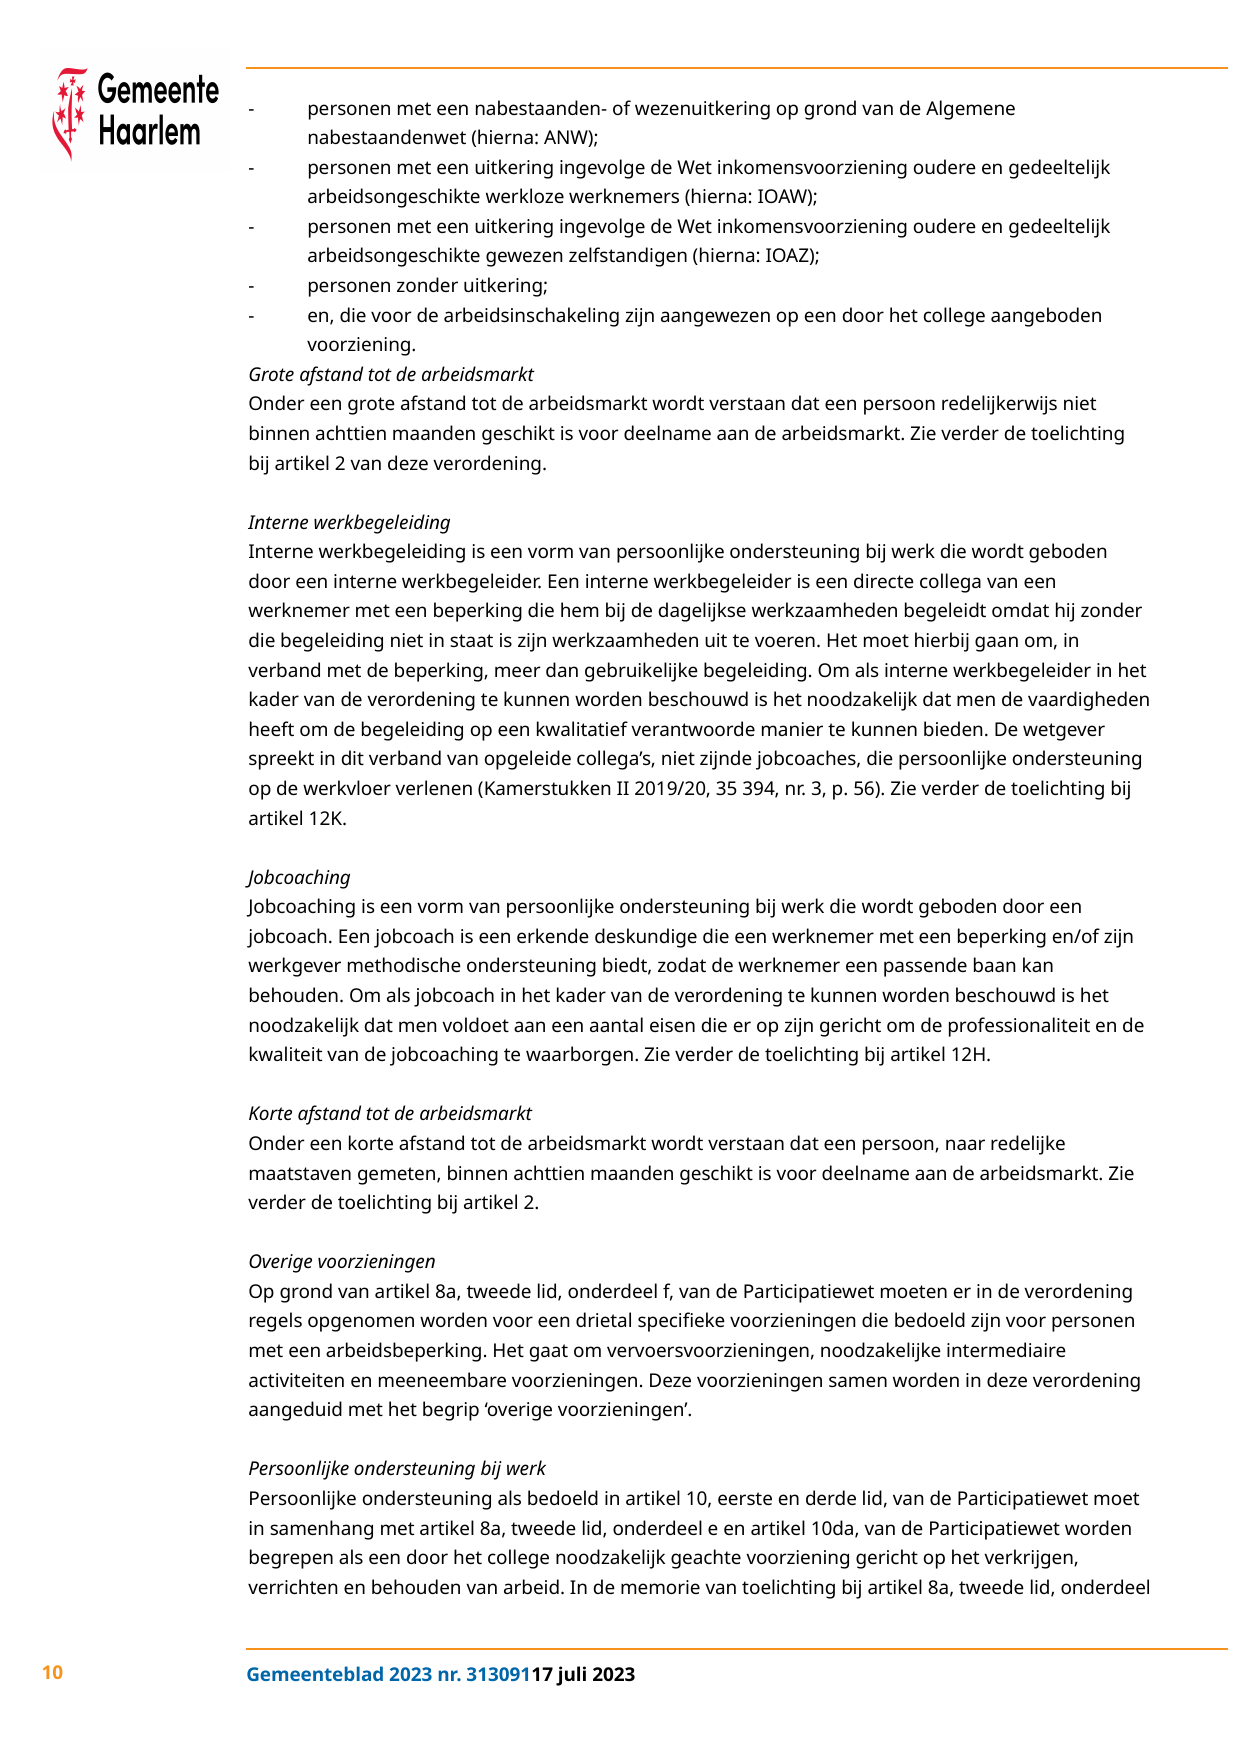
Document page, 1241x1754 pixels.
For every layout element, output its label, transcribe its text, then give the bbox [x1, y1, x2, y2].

text Op grond van artikel 8a, tweede lid, onderdeel f, van de Participatiewet moeten er in de verordening regels opgenomen worden voor een drietal specifieke voorzieningen die bedoeld zijn voor personen met een arbeidsbeperking. Het gaat om vervoersvoorzieningen, noodzakelijke intermediaire activiteiten en meeneembare voorzieningen. Deze voorzieningen samen worden in deze verordening aangeduid met het begrip ‘overige voorzieningen’. [248, 1278, 1152, 1422]
list personen met een uitkering ingevolge de Wet inkomensvoorziening oudere en gedeeltelijk arbeidsongeschikte gewezen zelfstandigen (hierna: IOAZ); [248, 213, 1152, 268]
picture [41, 47, 231, 172]
text Persoonlijke ondersteuning als bedoeld in artikel 10, eerste en derde lid, van de Participatiewet moet in samenhang met artikel 8a, tweede lid, onderdeel e en artikel 10da, van de Participatiewet worden begrepen als een door het college noodzakelijk geachte voorziening gericht op het verkrijgen, verrichten en behouden van arbeid. In de memorie van toelichting bij artikel 8a, tweede lid, onderdeel [248, 1485, 1152, 1600]
text Interne werkbegeleiding is een vorm van persoonlijke ondersteuning bij werk die wordt geboden door een interne werkbegeleider. Een interne werkbegeleider is een directe collega van een werknemer met een beperking die hem bij de dagelijkse werkzaamheden begeleidt omdat hij zonder die begeleiding niet in staat is zijn werkzaamheden uit te voeren. Het moet hierbij gaan om, in verband met de beperking, meer dan gebruikelijke begeleiding. Om als interne werkbegeleider in het kader van de verordening te kunnen worden beschouwd is het noodzakelijk dat men de vaardigheden heeft om de begeleiding op een kwalitatief verantwoorde manier te kunnen bieden. De wetgever spreekt in dit verband van opgeleide collega’s, niet zijnde jobcoaches, die persoonlijke ondersteuning op de werkvloer verlenen (Kamerstukken II 2019/20, 35 394, nr. 3, p. 56). Zie verder de toelichting bij artikel 12K. [248, 538, 1152, 831]
text Jobcoaching is een vorm van persoonlijke ondersteuning bij werk die wordt geboden door een jobcoach. Een jobcoach is een erkende deskundige die een werknemer met een beperking en/of zijn werkgever methodische ondersteuning biedt, zodat de werknemer een passende baan kan behouden. Om als jobcoach in het kader van de verordening te kunnen worden beschouwd is het noodzakelijk dat men voldoet aan een aantal eisen die er op zijn gericht om de professionaliteit en de kwaliteit van de jobcoaching te waarborgen. Zie verder de toelichting bij artikel 12H. [248, 893, 1152, 1067]
text Jobcoaching [248, 864, 1152, 890]
list personen zonder uitkering; [248, 272, 1152, 298]
text Korte afstand tot de arbeidsmarkt [248, 1101, 1152, 1126]
text Grote afstand tot de arbeidsmarkt [248, 361, 1152, 387]
list en, die voor de arbeidsinschakeling zijn aangewezen op een door het college aangeboden voorziening. [248, 302, 1152, 357]
text Onder een korte afstand tot de arbeidsmarkt wordt verstaan dat een persoon, naar redelijke maatstaven gemeten, binnen achttien maanden geschikt is voor deelname aan de arbeidsmarkt. Zie verder de toelichting bij artikel 2. [248, 1130, 1152, 1215]
text Persoonlijke ondersteuning bij werk [248, 1456, 1152, 1481]
list personen met een nabestaanden- of wezenuitkering op grond van de Algemene nabestaandenwet (hierna: ANW); [248, 95, 1152, 150]
list personen met een uitkering ingevolge de Wet inkomensvoorziening oudere en gedeeltelijk arbeidsongeschikte werkloze werknemers (hierna: IOAW); [248, 154, 1152, 209]
text Overige voorzieningen [248, 1248, 1152, 1274]
text Onder een grote afstand tot de arbeidsmarkt wordt verstaan dat een persoon redelijkerwijs niet binnen achttien maanden geschikt is voor deelname aan de arbeidsmarkt. Zie verder de toelichting bij artikel 2 van deze verordening. [248, 391, 1152, 476]
text Interne werkbegeleiding [248, 509, 1152, 535]
